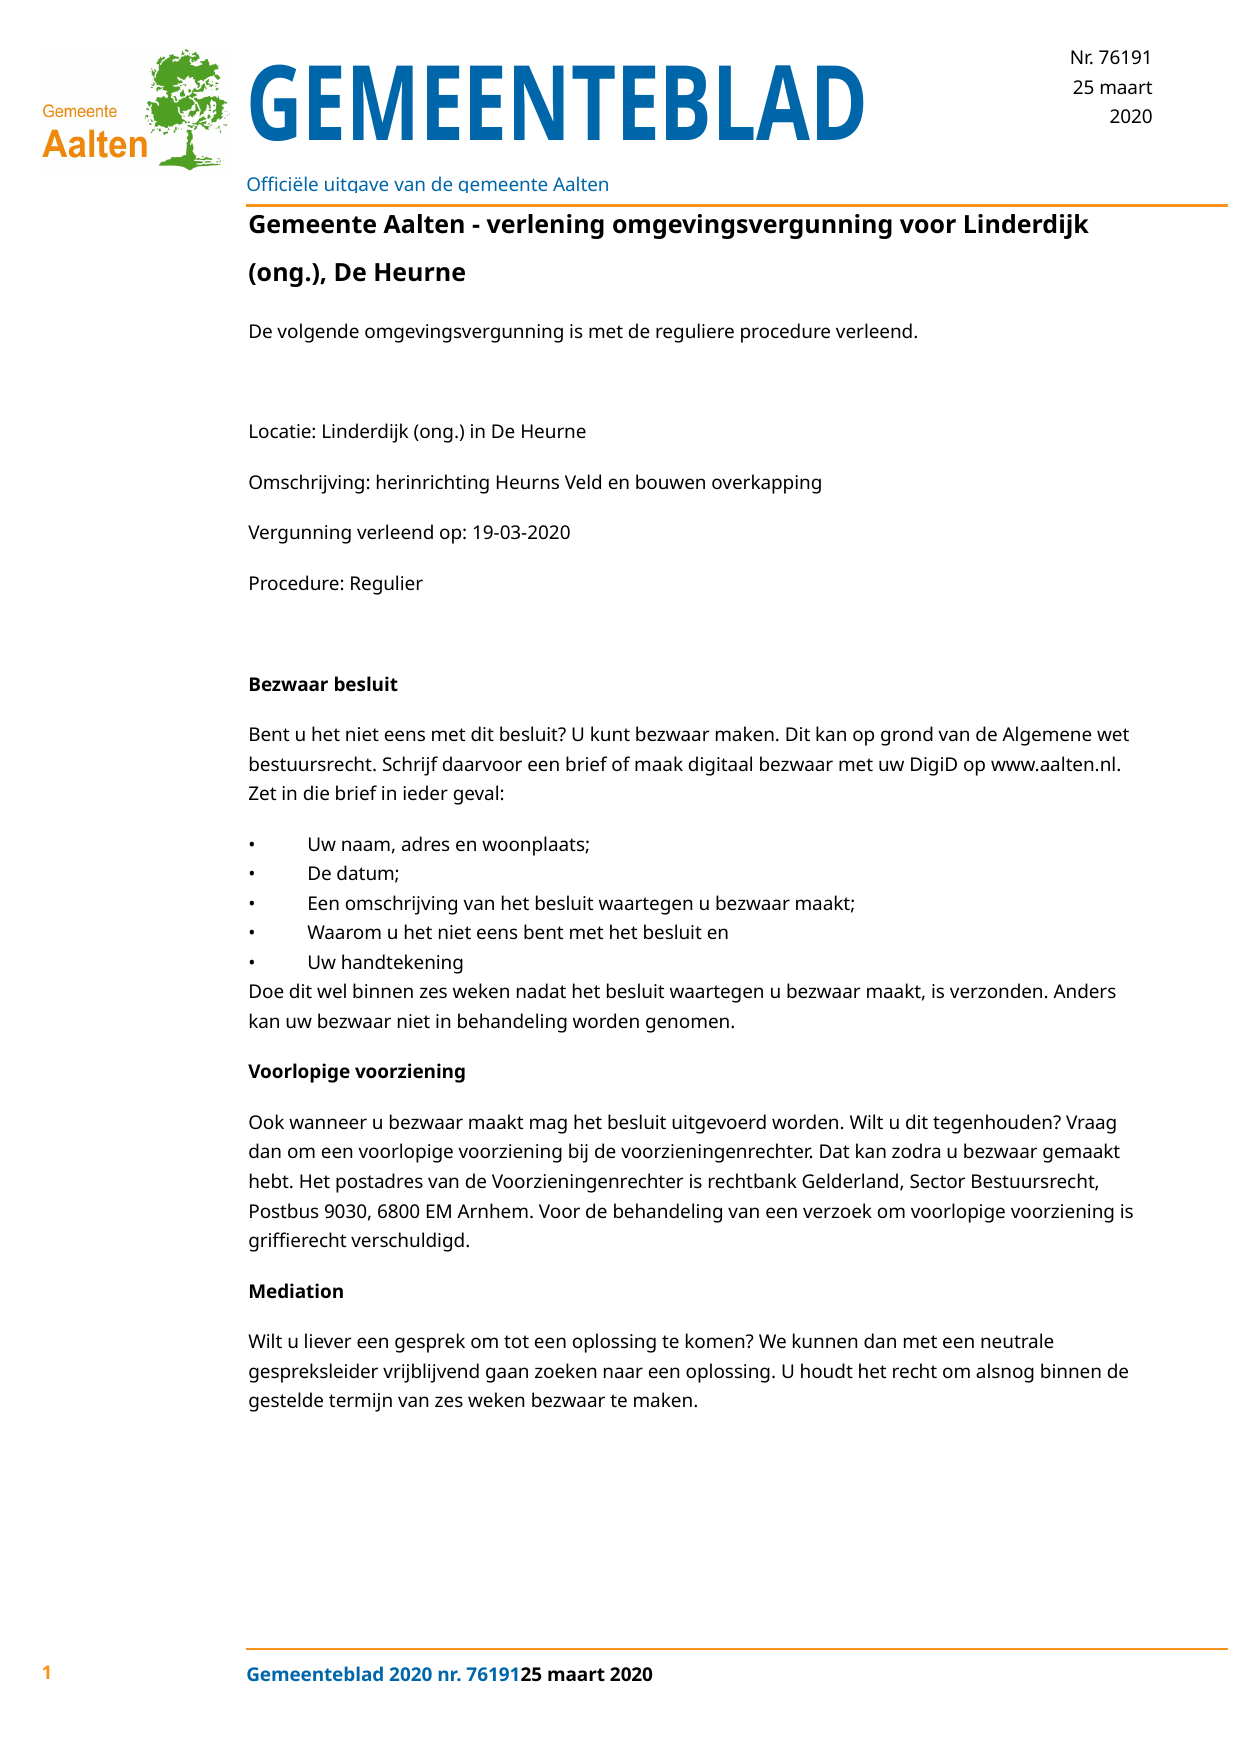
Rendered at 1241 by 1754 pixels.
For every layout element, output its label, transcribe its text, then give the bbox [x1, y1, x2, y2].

list De datum; [248, 860, 1152, 886]
text De volgende omgevingsvergunning is met de reguliere procedure verleend. [248, 318, 1152, 344]
text Vergunning verleend op: 19-03-2020 [248, 519, 1152, 545]
text Bezwaar besluit [248, 671, 1152, 697]
picture [41, 47, 231, 172]
list Waarom u het niet eens bent met het besluit en [248, 919, 1152, 945]
text Bent u het niet eens met dit besluit? U kunt bezwaar maken. Dit kan op grond van de Algemene wet bestuursrecht. Schrijf daarvoor een brief of maak digitaal bezwaar met uw DigiD op www.aalten.nl. Zet in die brief in ieder geval: [248, 721, 1152, 806]
text Gemeente Aalten - verlening omgevingsvergunning voor Linderdijk (ong.), De Heurne [248, 207, 1152, 288]
text Voorlopige voorziening [248, 1059, 1152, 1084]
text Omschrijving: herinrichting Heurns Veld en bouwen overkapping [248, 469, 1152, 495]
list Een omschrijving van het besluit waartegen u bezwaar maakt; [248, 890, 1152, 916]
text Wilt u liever een gesprek om tot een oplossing te komen? We kunnen dan met een neutrale gespreksleider vrijblijvend gaan zoeken naar een oplossing. U houdt het recht om alsnog binnen de gestelde termijn van zes weken bezwaar te maken. [248, 1328, 1152, 1413]
text Doe dit wel binnen zes weken nadat het besluit waartegen u bezwaar maakt, is verzonden. Anders kan uw bezwaar niet in behandeling worden genomen. [248, 979, 1152, 1034]
list Uw naam, adres en woonplaats; [248, 831, 1152, 857]
list Uw handtekening [248, 949, 1152, 975]
text Procedure: Regulier [248, 570, 1152, 596]
text Locatie: Linderdijk (ong.) in De Heurne [248, 419, 1152, 444]
text Ook wanneer u bezwaar maakt mag het besluit uitgevoerd worden. Wilt u dit tegenhouden? Vraag dan om een voorlopige voorziening bij de voorzieningenrechter. Dat kan zodra u bezwaar gemaakt hebt. Het postadres van de Voorzieningenrechter is rechtbank Gelderland, Sector Bestuursrecht, Postbus 9030, 6800 EM Arnhem. Voor de behandeling van een verzoek om voorlopige voorziening is griffierecht verschuldigd. [248, 1109, 1152, 1253]
text Mediation [248, 1278, 1152, 1304]
